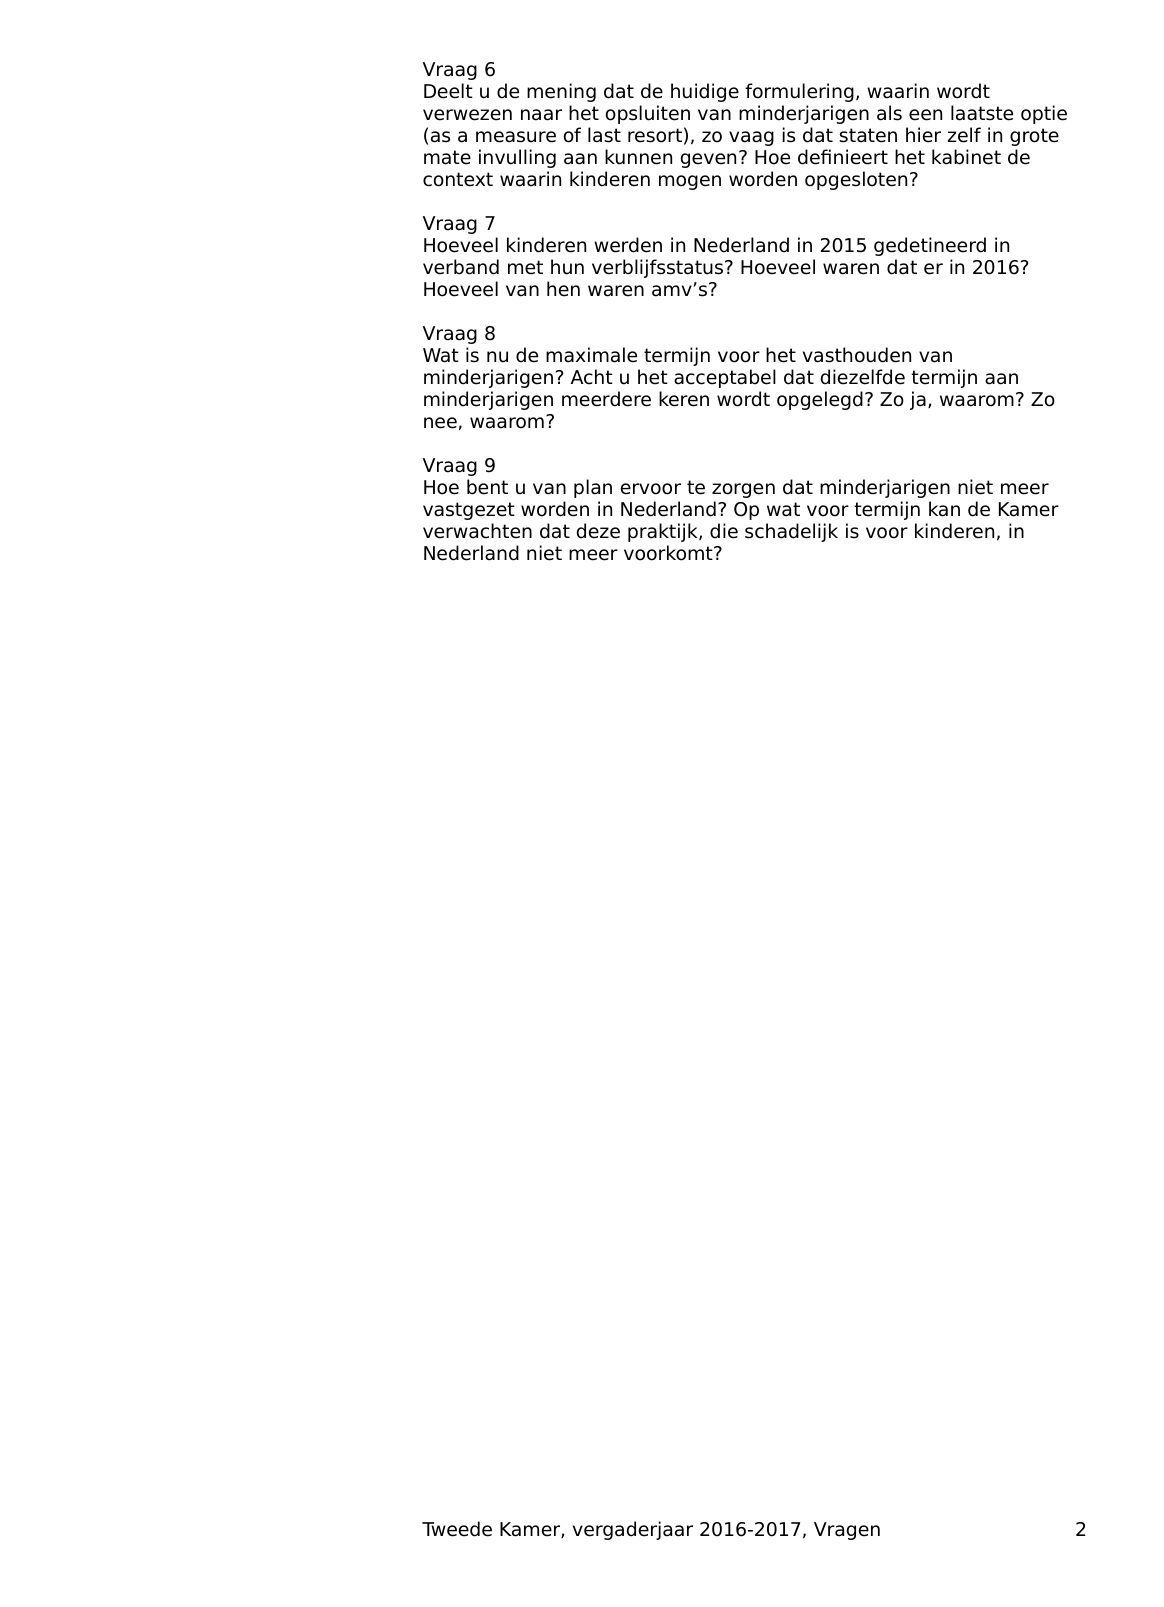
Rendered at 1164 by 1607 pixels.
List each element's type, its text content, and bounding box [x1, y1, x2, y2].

text Vraag 8 [422, 323, 1087, 345]
text Vraag 6 [422, 59, 1087, 81]
text Vraag 7 [422, 213, 1087, 235]
text Hoeveel kinderen werden in Nederland in 2015 gedetineerd in verband met hun verblijfsstatus? Hoeveel waren dat er in 2016? Hoeveel van hen waren amv’s? [422, 235, 1087, 301]
text Deelt u de mening dat de huidige formulering, waarin wordt verwezen naar het opsluiten van minderjarigen als een laatste optie (as a measure of last resort), zo vaag is dat staten hier zelf in grote mate invulling aan kunnen geven? Hoe definieert het kabinet de context waarin kinderen mogen worden opgesloten? [422, 81, 1087, 191]
text Vraag 9 [422, 455, 1087, 477]
text Wat is nu de maximale termijn voor het vasthouden van minderjarigen? Acht u het acceptabel dat diezelfde termijn aan minderjarigen meerdere keren wordt opgelegd? Zo ja, waarom? Zo nee, waarom? [422, 345, 1087, 433]
text Hoe bent u van plan ervoor te zorgen dat minderjarigen niet meer vastgezet worden in Nederland? Op wat voor termijn kan de Kamer verwachten dat deze praktijk, die schadelijk is voor kinderen, in Nederland niet meer voorkomt? [422, 477, 1087, 565]
